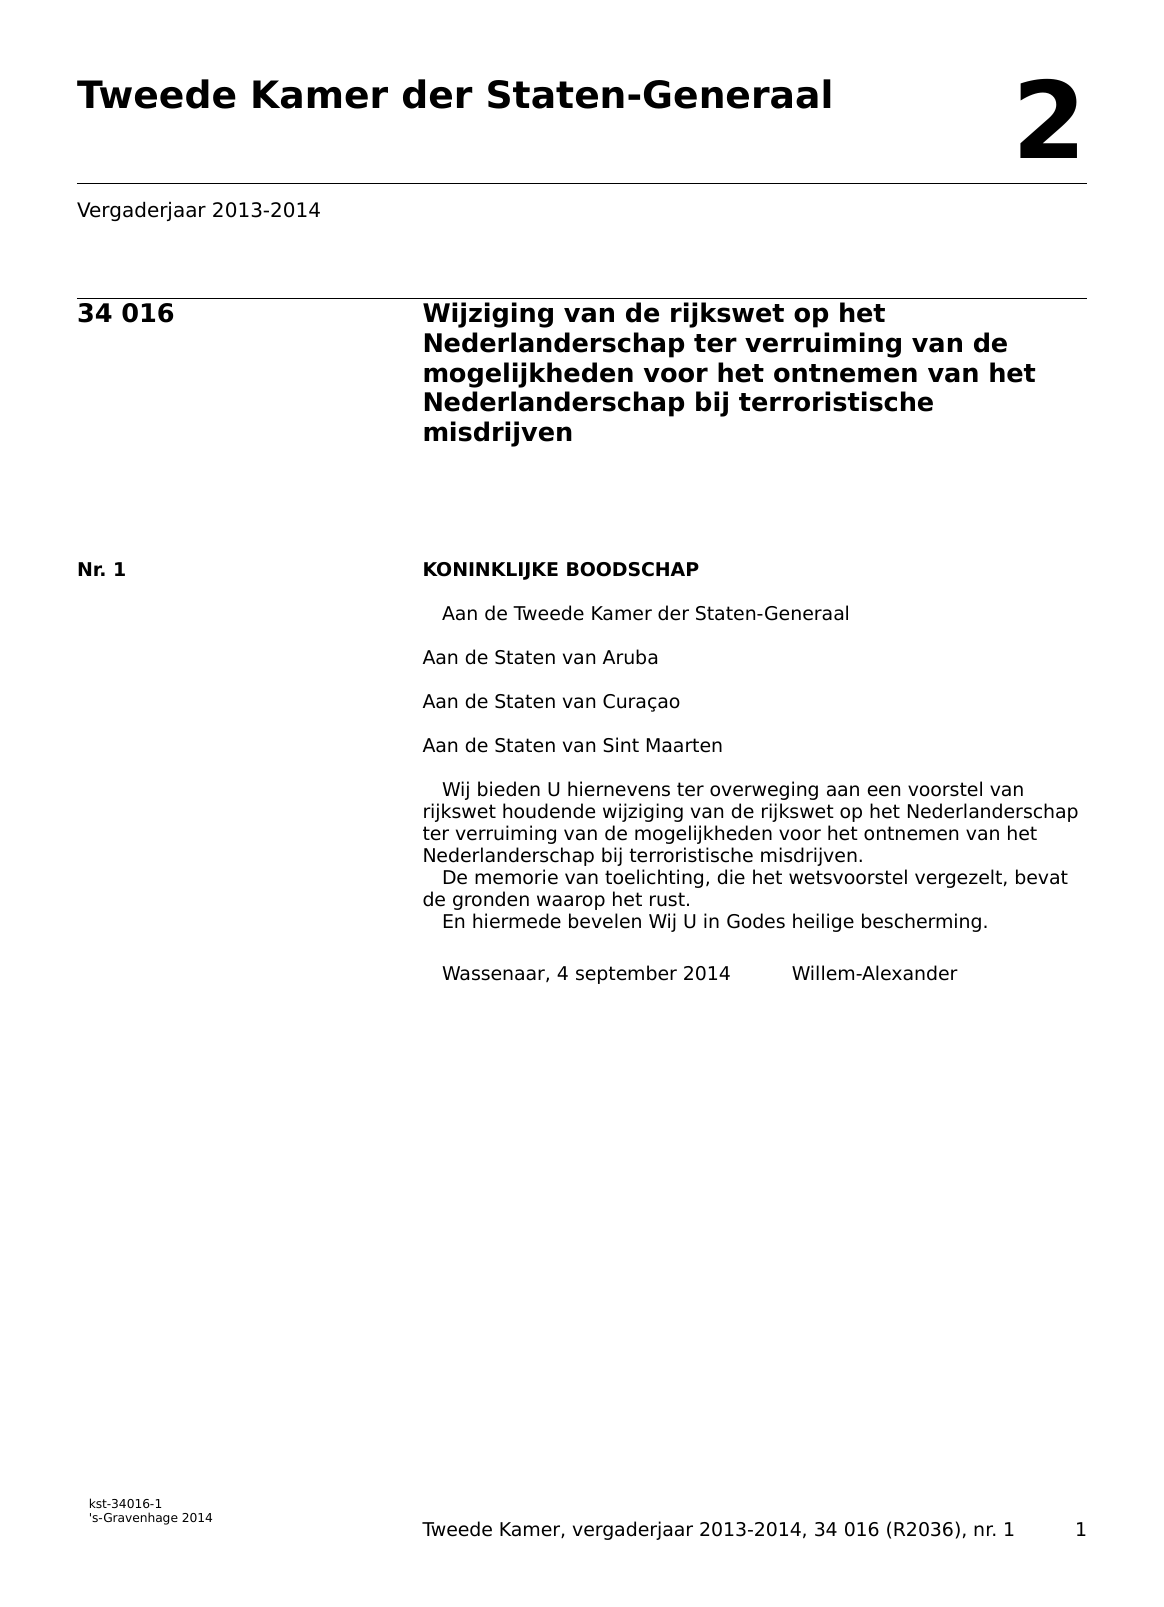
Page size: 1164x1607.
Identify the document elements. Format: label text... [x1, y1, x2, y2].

text 's-Gravenhage 2014 [88, 1511, 323, 1525]
text Aan de Staten van Aruba [422, 647, 1087, 669]
table_header Tweede Kamer der Staten-Generaal [77, 59, 886, 183]
text Aan de Staten van Sint Maarten [422, 735, 1087, 757]
text Aan de Staten van Curaçao [422, 691, 1087, 713]
text En hiermede bevelen Wij U in Godes heilige bescherming. [422, 911, 1087, 933]
text Aan de Tweede Kamer der Staten-Generaal [422, 603, 1087, 624]
text kst-34016-1 [88, 1497, 323, 1511]
text Wij bieden U hiernevens ter overweging aan een voorstel van rijkswet houdende wijziging van de rijkswet op het Nederlanderschap ter verruiming van de mogelijkheden voor het ontnemen van het Nederlanderschap bij terroristische misdrijven. [422, 779, 1087, 867]
subtitle 34 016 Wijziging van de rijkswet op het Nederlanderschap ter verruiming van de mogelijkheden voor het ontnemen van het Nederlanderschap bij terroristische misdrijven [77, 299, 1087, 447]
subtitle Nr. 1 KONINKLIJKE BOODSCHAP [77, 558, 1087, 580]
text De memorie van toelichting, die het wetsvoorstel vergezelt, bevat de gronden waarop het rust. [422, 867, 1087, 911]
text Wassenaar, 4 september 2014 Willem-Alexander [422, 963, 1087, 985]
table_header 2 [886, 59, 1087, 183]
table_cell Vergaderjaar 2013-2014 [77, 184, 1087, 298]
